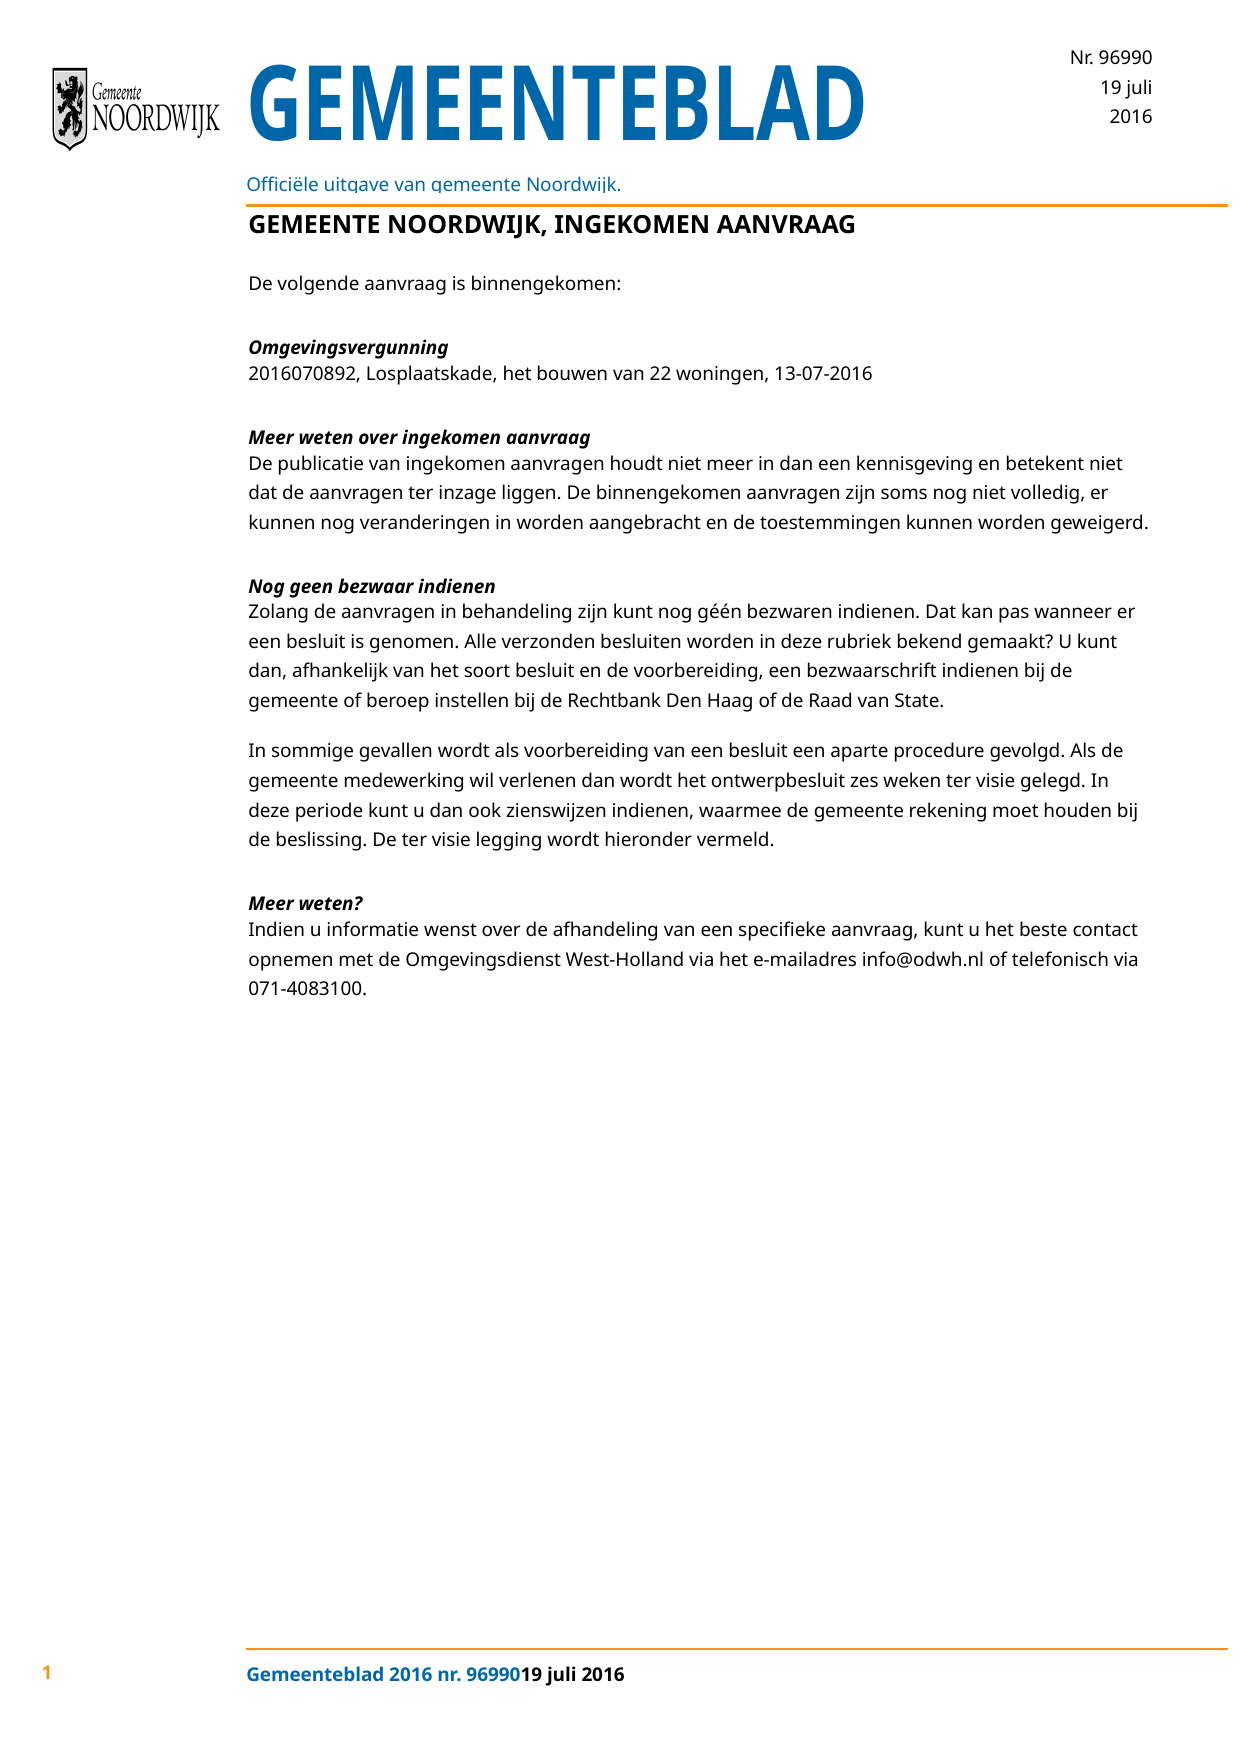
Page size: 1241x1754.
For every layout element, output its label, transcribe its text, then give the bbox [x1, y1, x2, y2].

text Meer weten over ingekomen aanvraag [248, 424, 1152, 450]
text Nog geen bezwaar indienen [248, 573, 1152, 598]
text Zolang de aanvragen in behandeling zijn kunt nog géén bezwaren indienen. Dat kan pas wanneer er een besluit is genomen. Alle verzonden besluiten worden in deze rubriek bekend gemaakt? U kunt dan, afhankelijk van het soort besluit en de voorbereiding, een bezwaarschrift indienen bij de gemeente of beroep instellen bij de Rechtbank Den Haag of de Raad van State. [248, 598, 1152, 713]
text Meer weten? [248, 890, 1152, 916]
text De volgende aanvraag is binnengekomen: [248, 270, 1152, 296]
text De publicatie van ingekomen aanvragen houdt niet meer in dan een kennisgeving en betekent niet dat de aanvragen ter inzage liggen. De binnengekomen aanvragen zijn soms nog niet volledig, er kunnen nog veranderingen in worden aangebracht en de toestemmingen kunnen worden geweigerd. [248, 450, 1152, 534]
text Omgevingsvergunning [248, 334, 1152, 360]
text Indien u informatie wenst over de afhandeling van een specifieke aanvraag, kunt u het beste contact opnemen met de Omgevingsdienst West-Holland via het e-mailadres info@odwh.nl of telefonisch via 071-4083100. [248, 916, 1152, 1001]
text GEMEENTE NOORDWIJK, INGEKOMEN AANVRAAG [248, 207, 1152, 241]
text In sommige gevallen wordt als voorbereiding van een besluit een aparte procedure gevolgd. Als de gemeente medewerking wil verlenen dan wordt het ontwerpbesluit zes weken ter visie gelegd. In deze periode kunt u dan ook zienswijzen indienen, waarmee de gemeente rekening moet houden bij de beslissing. De ter visie legging wordt hieronder vermeld. [248, 738, 1152, 852]
picture [41, 47, 231, 172]
text 2016070892, Losplaatskade, het bouwen van 22 woningen, 13-07-2016 [248, 360, 1152, 386]
